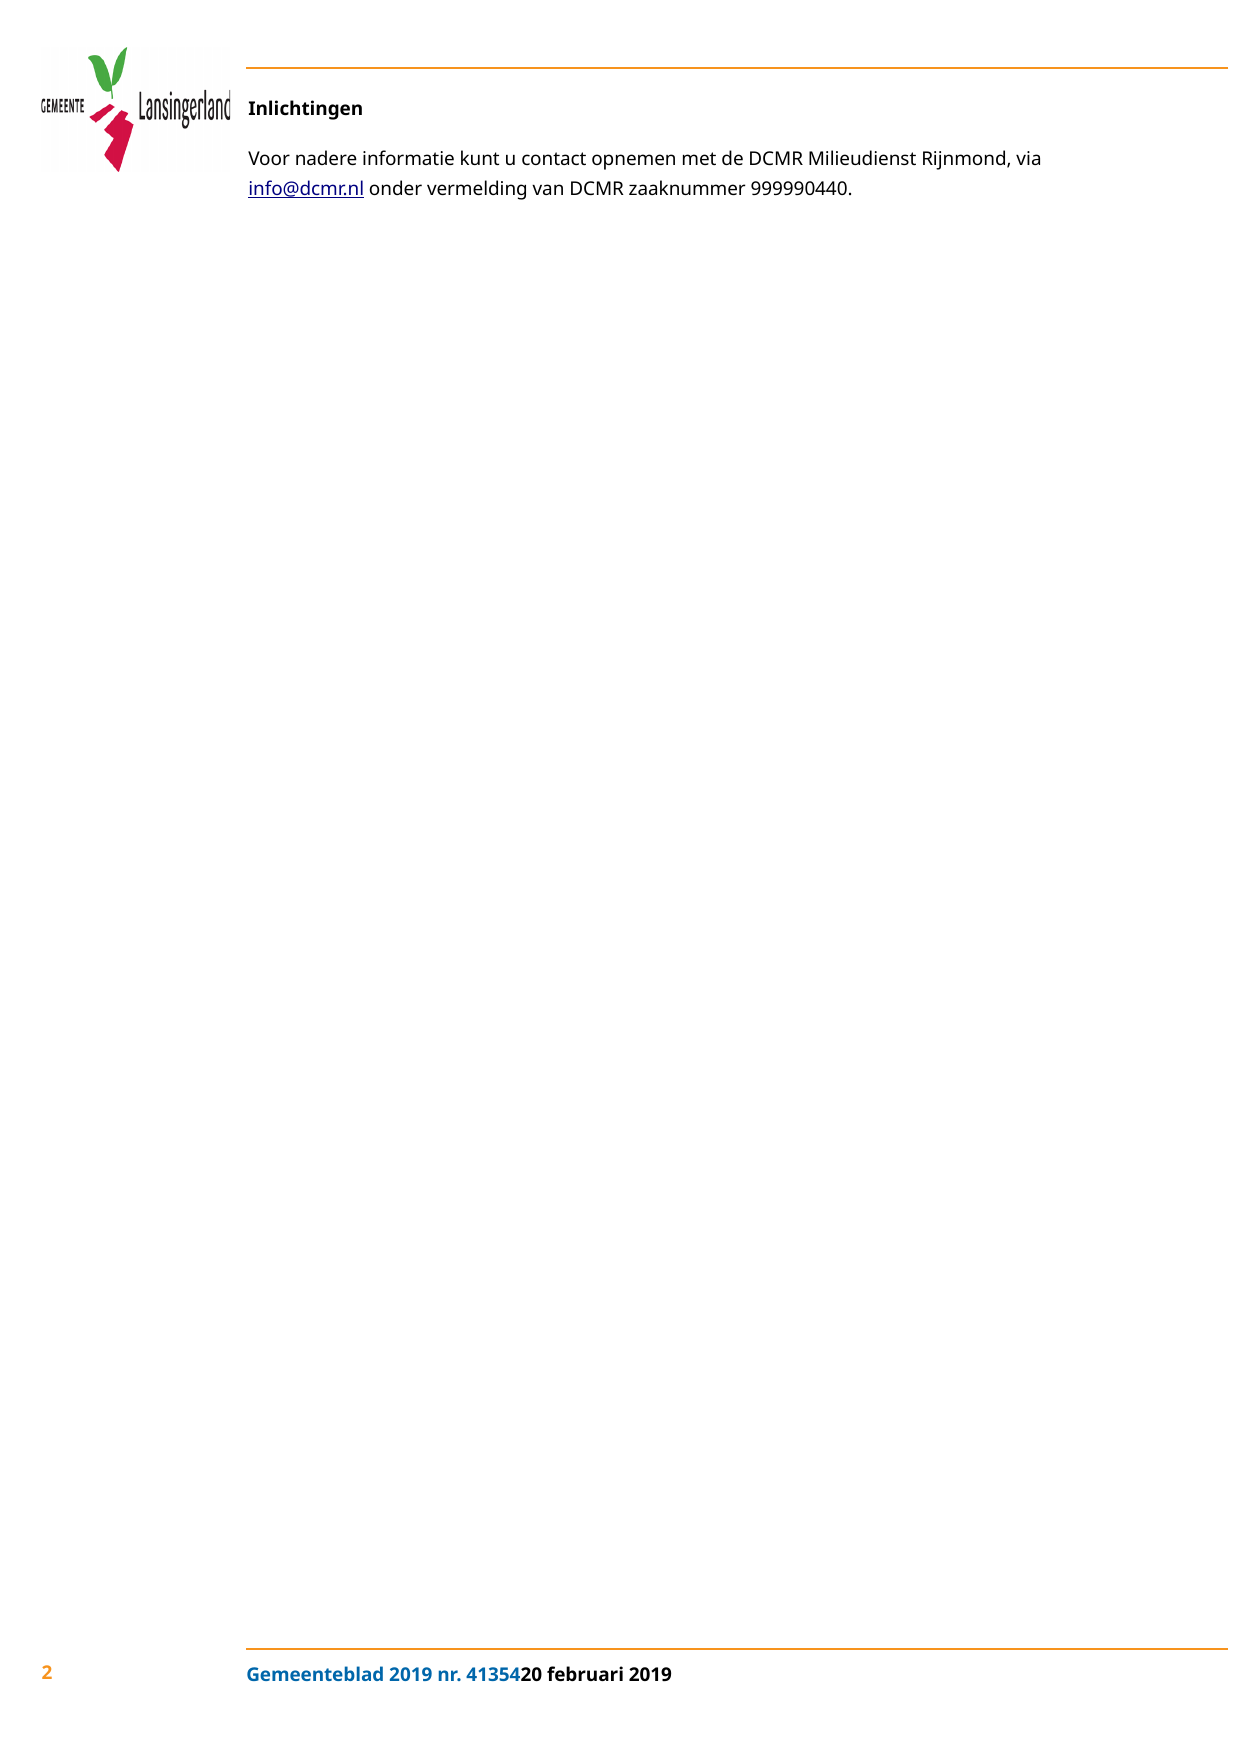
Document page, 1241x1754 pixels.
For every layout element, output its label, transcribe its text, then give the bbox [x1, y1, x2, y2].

text Inlichtingen [248, 95, 1152, 121]
picture [41, 47, 231, 172]
text Voor nadere informatie kunt u contact opnemen met de DCMR Milieudienst Rijnmond, via info@dcmr.nl onder vermelding van DCMR zaaknummer 999990440. [248, 145, 1152, 201]
